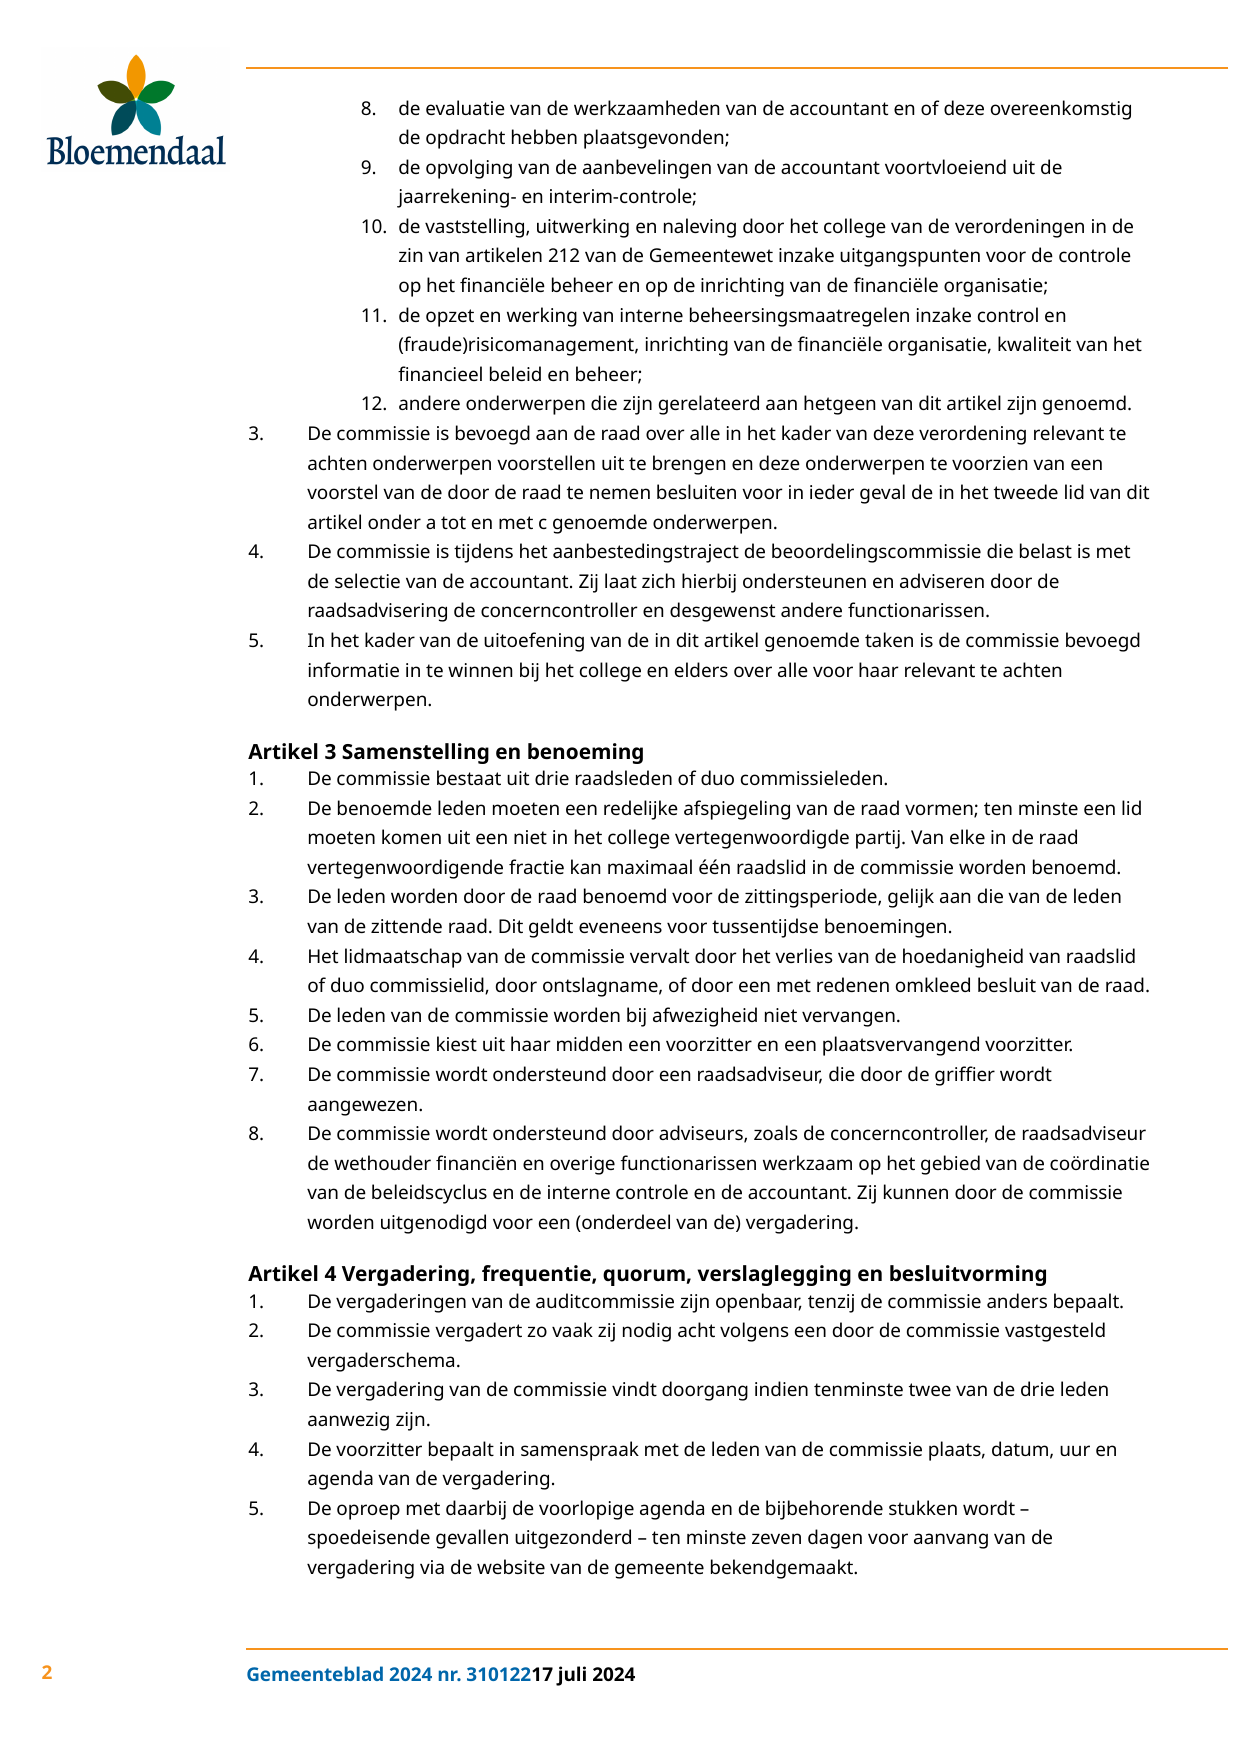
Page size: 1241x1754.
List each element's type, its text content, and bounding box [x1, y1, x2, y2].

list de evaluatie van de werkzaamheden van de accountant en of deze overeenkomstig de opdracht hebben plaatsgevonden; [361, 95, 1152, 150]
picture [41, 47, 231, 172]
text Artikel 4 Vergadering, frequentie, quorum, verslaglegging en besluitvorming [248, 1259, 1152, 1288]
list De commissie kiest uit haar midden een voorzitter en een plaatsvervangend voorzitter. [248, 1032, 1152, 1057]
list De commissie vergadert zo vaak zij nodig acht volgens een door de commissie vastgesteld vergaderschema. [248, 1317, 1152, 1373]
list andere onderwerpen die zijn gerelateerd aan hetgeen van dit artikel zijn genoemd. [361, 391, 1152, 416]
list De vergadering van de commissie vindt doorgang indien tenminste twee van de drie leden aanwezig zijn. [248, 1377, 1152, 1432]
list In het kader van de uitoefening van de in dit artikel genoemde taken is de commissie bevoegd informatie in te winnen bij het college en elders over alle voor haar relevant te achten onderwerpen. [248, 627, 1152, 712]
list De oproep met daarbij de voorlopige agenda en de bijbehorende stukken wordt – spoedeisende gevallen uitgezonderd – ten minste zeven dagen voor aanvang van de vergadering via de website van de gemeente bekendgemaakt. [248, 1495, 1152, 1580]
list De commissie wordt ondersteund door adviseurs, zoals de concerncontroller, de raadsadviseur de wethouder financiën en overige functionarissen werkzaam op het gebied van de coördinatie van de beleidscyclus en de interne controle en de accountant. Zij kunnen door de commissie worden uitgenodigd voor een (onderdeel van de) vergadering. [248, 1120, 1152, 1235]
list De leden van de commissie worden bij afwezigheid niet vervangen. [248, 1002, 1152, 1028]
list De voorzitter bepaalt in samenspraak met de leden van de commissie plaats, datum, uur en agenda van de vergadering. [248, 1436, 1152, 1491]
list de opzet en werking van interne beheersingsmaatregelen inzake control en (fraude)risicomanagement, inrichting van de financiële organisatie, kwaliteit van het financieel beleid en beheer; [361, 302, 1152, 387]
list Het lidmaatschap van de commissie vervalt door het verlies van de hoedanigheid van raadslid of duo commissielid, door ontslagname, of door een met redenen omkleed besluit van de raad. [248, 943, 1152, 998]
list De commissie bestaat uit drie raadsleden of duo commissieleden. [248, 765, 1152, 791]
list de vaststelling, uitwerking en naleving door het college van de verordeningen in de zin van artikelen 212 van de Gemeentewet inzake uitgangspunten voor de controle op het financiële beheer en op de inrichting van de financiële organisatie; [361, 213, 1152, 298]
list De leden worden door de raad benoemd voor de zittingsperiode, gelijk aan die van de leden van de zittende raad. Dit geldt eveneens voor tussentijdse benoemingen. [248, 884, 1152, 939]
list De commissie is bevoegd aan de raad over alle in het kader van deze verordening relevant te achten onderwerpen voorstellen uit te brengen en deze onderwerpen te voorzien van een voorstel van de door de raad te nemen besluiten voor in ieder geval de in het tweede lid van dit artikel onder a tot en met c genoemde onderwerpen. [248, 420, 1152, 535]
list De vergaderingen van de auditcommissie zijn openbaar, tenzij de commissie anders bepaalt. [248, 1288, 1152, 1314]
list De benoemde leden moeten een redelijke afspiegeling van de raad vormen; ten minste een lid moeten komen uit een niet in het college vertegenwoordigde partij. Van elke in de raad vertegenwoordigende fractie kan maximaal één raadslid in de commissie worden benoemd. [248, 795, 1152, 880]
list De commissie wordt ondersteund door een raadsadviseur, die door de griffier wordt aangewezen. [248, 1061, 1152, 1116]
list De commissie is tijdens het aanbestedingstraject de beoordelingscommissie die belast is met de selectie van de accountant. Zij laat zich hierbij ondersteunen en adviseren door de raadsadvisering de concerncontroller en desgewenst andere functionarissen. [248, 538, 1152, 623]
list de opvolging van de aanbevelingen van de accountant voortvloeiend uit de jaarrekening- en interim-controle; [361, 154, 1152, 209]
text Artikel 3 Samenstelling en benoeming [248, 737, 1152, 765]
